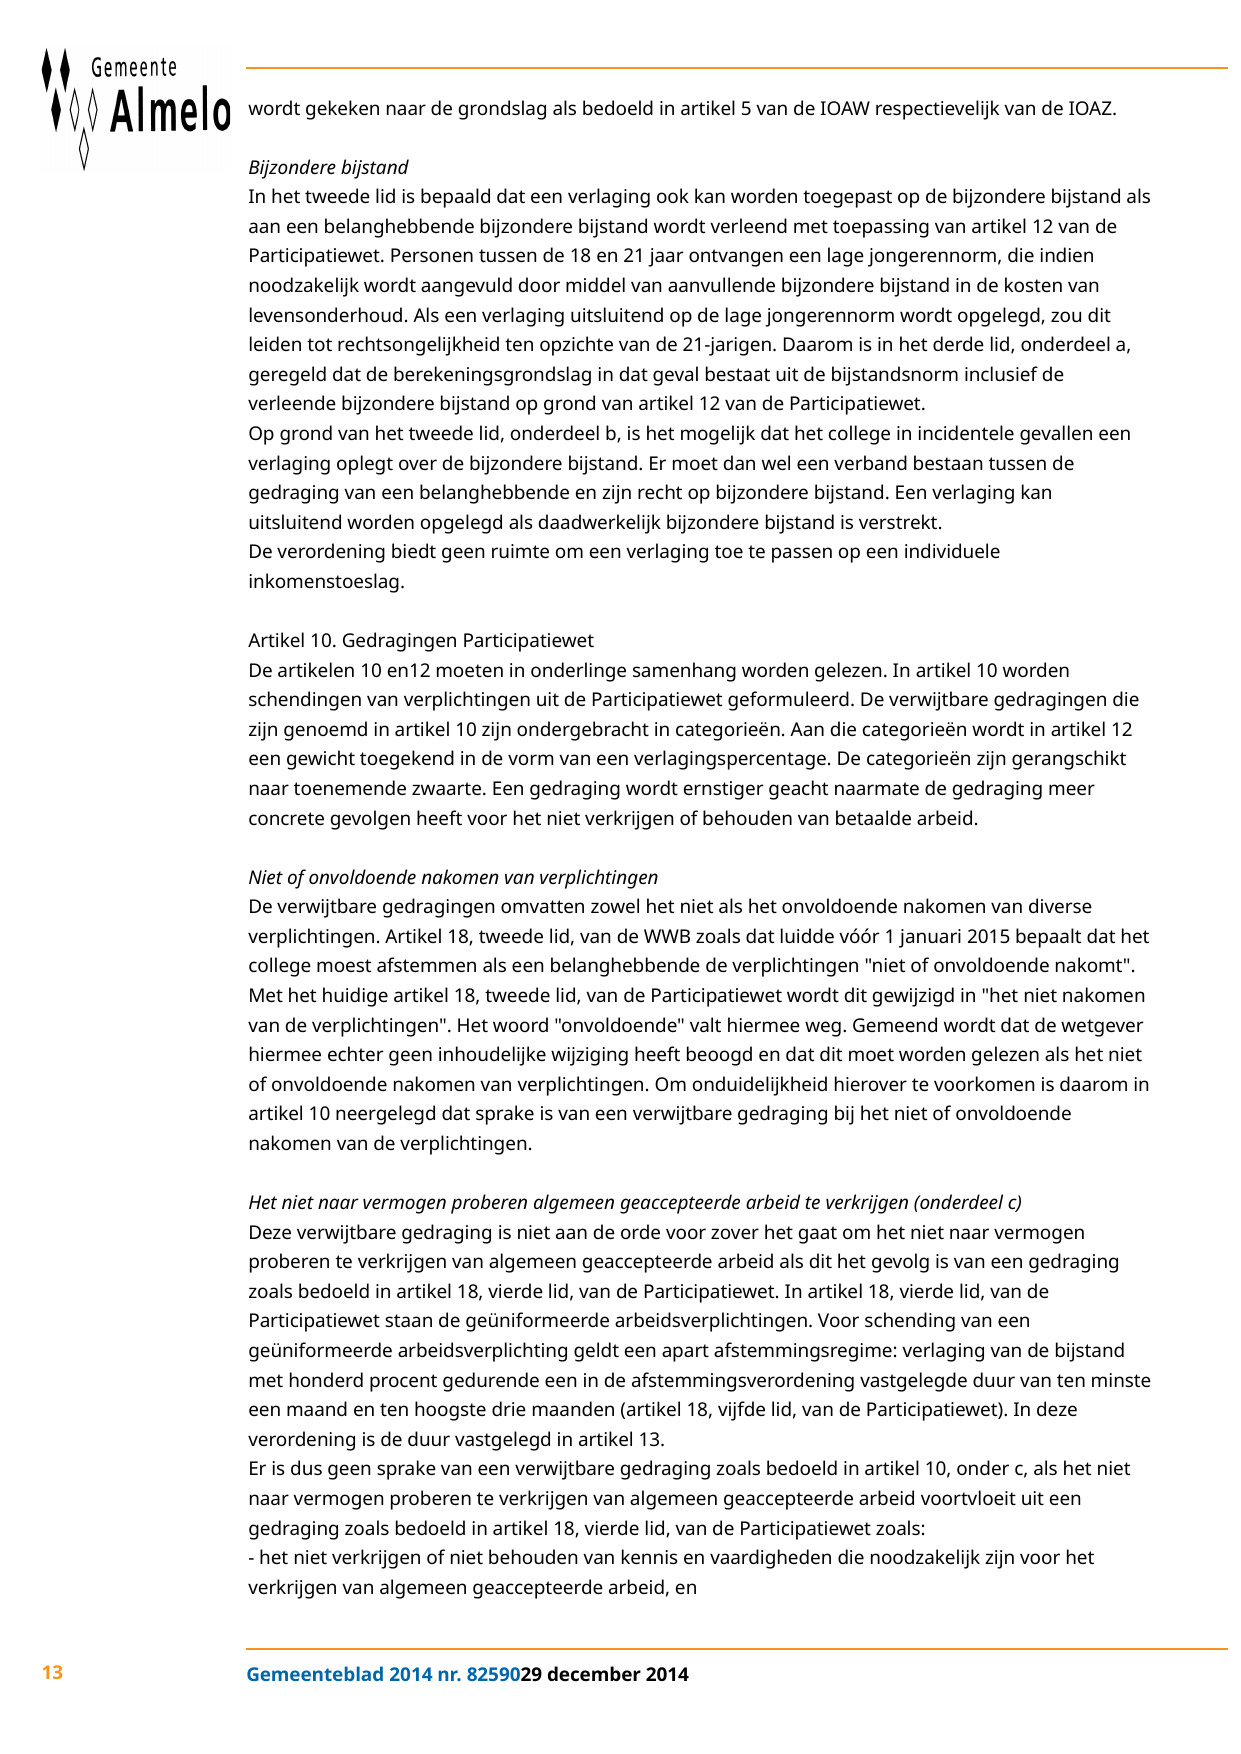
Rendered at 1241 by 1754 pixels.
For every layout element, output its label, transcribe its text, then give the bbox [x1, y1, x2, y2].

text De artikelen 10 en12 moeten in onderlinge samenhang worden gelezen. In artikel 10 worden schendingen van verplichtingen uit de Participatiewet geformuleerd. De verwijtbare gedragingen die zijn genoemd in artikel 10 zijn ondergebracht in categorieën. Aan die categorieën wordt in artikel 12 een gewicht toegekend in de vorm van een verlagingspercentage. De categorieën zijn gerangschikt naar toenemende zwaarte. Een gedraging wordt ernstiger geacht naarmate de gedraging meer concrete gevolgen heeft voor het niet verkrijgen of behouden van betaalde arbeid. [248, 657, 1152, 831]
text De verwijtbare gedragingen omvatten zowel het niet als het onvoldoende nakomen van diverse verplichtingen. Artikel 18, tweede lid, van de WWB zoals dat luidde vóór 1 januari 2015 bepaalt dat het college moest afstemmen als een belanghebbende de verplichtingen "niet of onvoldoende nakomt". Met het huidige artikel 18, tweede lid, van de Participatiewet wordt dit gewijzigd in "het niet nakomen van de verplichtingen". Het woord "onvoldoende" valt hiermee weg. Gemeend wordt dat de wetgever hiermee echter geen inhoudelijke wijziging heeft beoogd en dat dit moet worden gelezen als het niet of onvoldoende nakomen van verplichtingen. Om onduidelijkheid hierover te voorkomen is daarom in artikel 10 neergelegd dat sprake is van een verwijtbare gedraging bij het niet of onvoldoende nakomen van de verplichtingen. [248, 893, 1152, 1156]
text De verordening biedt geen ruimte om een verlaging toe te passen op een individuele inkomenstoeslag. [248, 538, 1152, 594]
text Bijzondere bijstand [248, 154, 1152, 180]
text wordt gekeken naar de grondslag als bedoeld in artikel 5 van de IOAW respectievelijk van de IOAZ. [248, 95, 1152, 121]
picture [41, 47, 231, 172]
text Op grond van het tweede lid, onderdeel b, is het mogelijk dat het college in incidentele gevallen een verlaging oplegt over de bijzondere bijstand. Er moet dan wel een verband bestaan tussen de gedraging van een belanghebbende en zijn recht op bijzondere bijstand. Een verlaging kan uitsluitend worden opgelegd als daadwerkelijk bijzondere bijstand is verstrekt. [248, 420, 1152, 535]
text - het niet verkrijgen of niet behouden van kennis en vaardigheden die noodzakelijk zijn voor het verkrijgen van algemeen geaccepteerde arbeid, en [248, 1544, 1152, 1600]
text In het tweede lid is bepaald dat een verlaging ook kan worden toegepast op de bijzondere bijstand als aan een belanghebbende bijzondere bijstand wordt verleend met toepassing van artikel 12 van de Participatiewet. Personen tussen de 18 en 21 jaar ontvangen een lage jongerennorm, die indien noodzakelijk wordt aangevuld door middel van aanvullende bijzondere bijstand in de kosten van levensonderhoud. Als een verlaging uitsluitend op de lage jongerennorm wordt opgelegd, zou dit leiden tot rechtsongelijkheid ten opzichte van de 21-jarigen. Daarom is in het derde lid, onderdeel a, geregeld dat de berekeningsgrondslag in dat geval bestaat uit de bijstandsnorm inclusief de verleende bijzondere bijstand op grond van artikel 12 van de Participatiewet. [248, 183, 1152, 416]
text Artikel 10. Gedragingen Participatiewet [248, 627, 1152, 653]
text Niet of onvoldoende nakomen van verplichtingen [248, 864, 1152, 890]
text Deze verwijtbare gedraging is niet aan de orde voor zover het gaat om het niet naar vermogen proberen te verkrijgen van algemeen geaccepteerde arbeid als dit het gevolg is van een gedraging zoals bedoeld in artikel 18, vierde lid, van de Participatiewet. In artikel 18, vierde lid, van de Participatiewet staan de geüniformeerde arbeidsverplichtingen. Voor schending van een geüniformeerde arbeidsverplichting geldt een apart afstemmingsregime: verlaging van de bijstand met honderd procent gedurende een in de afstemmingsverordening vastgelegde duur van ten minste een maand en ten hoogste drie maanden (artikel 18, vijfde lid, van de Participatiewet). In deze verordening is de duur vastgelegd in artikel 13. [248, 1219, 1152, 1452]
text Het niet naar vermogen proberen algemeen geaccepteerde arbeid te verkrijgen (onderdeel c) [248, 1189, 1152, 1215]
text Er is dus geen sprake van een verwijtbare gedraging zoals bedoeld in artikel 10, onder c, als het niet naar vermogen proberen te verkrijgen van algemeen geaccepteerde arbeid voortvloeit uit een gedraging zoals bedoeld in artikel 18, vierde lid, van de Participatiewet zoals: [248, 1456, 1152, 1541]
